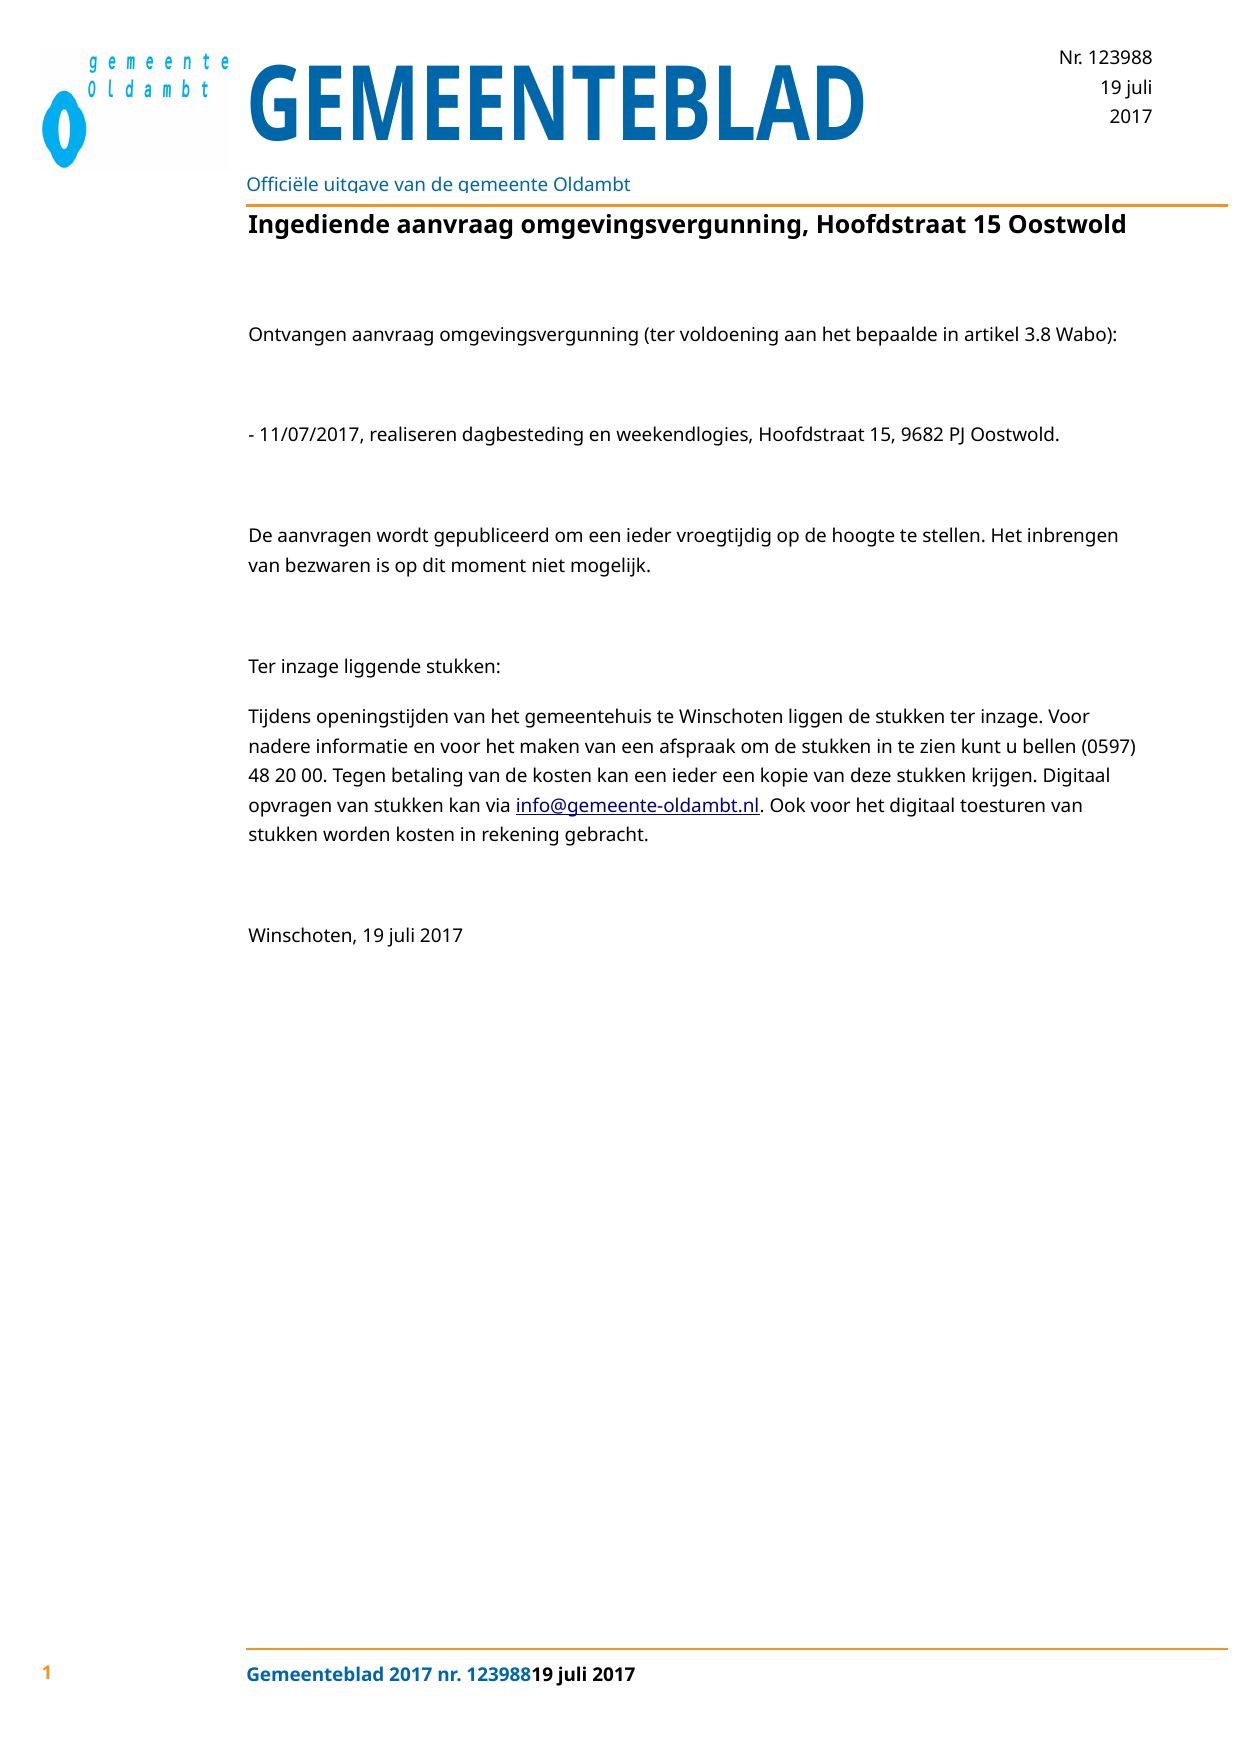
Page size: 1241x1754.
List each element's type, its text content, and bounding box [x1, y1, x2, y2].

text Ingediende aanvraag omgevingsvergunning, Hoofdstraat 15 Oostwold [248, 207, 1152, 241]
text De aanvragen wordt gepubliceerd om een ieder vroegtijdig op de hoogte te stellen. Het inbrengen van bezwaren is op dit moment niet mogelijk. [248, 522, 1152, 578]
picture [41, 47, 231, 172]
text Ter inzage liggende stukken: [248, 653, 1152, 678]
text Winschoten, 19 juli 2017 [248, 922, 1152, 948]
text Tijdens openingstijden van het gemeentehuis te Winschoten liggen de stukken ter inzage. Voor nadere informatie en voor het maken van een afspraak om de stukken in te zien kunt u bellen (0597) 48 20 00. Tegen betaling van de kosten kan een ieder een kopie van deze stukken krijgen. Digitaal opvragen van stukken kan via info@gemeente-oldambt.nl. Ook voor het digitaal toesturen van stukken worden kosten in rekening gebracht. [248, 703, 1152, 847]
text Ontvangen aanvraag omgevingsvergunning (ter voldoening aan het bepaalde in artikel 3.8 Wabo): [248, 321, 1152, 346]
text - 11/07/2017, realiseren dagbesteding en weekendlogies, Hoofdstraat 15, 9682 PJ Oostwold. [248, 422, 1152, 447]
